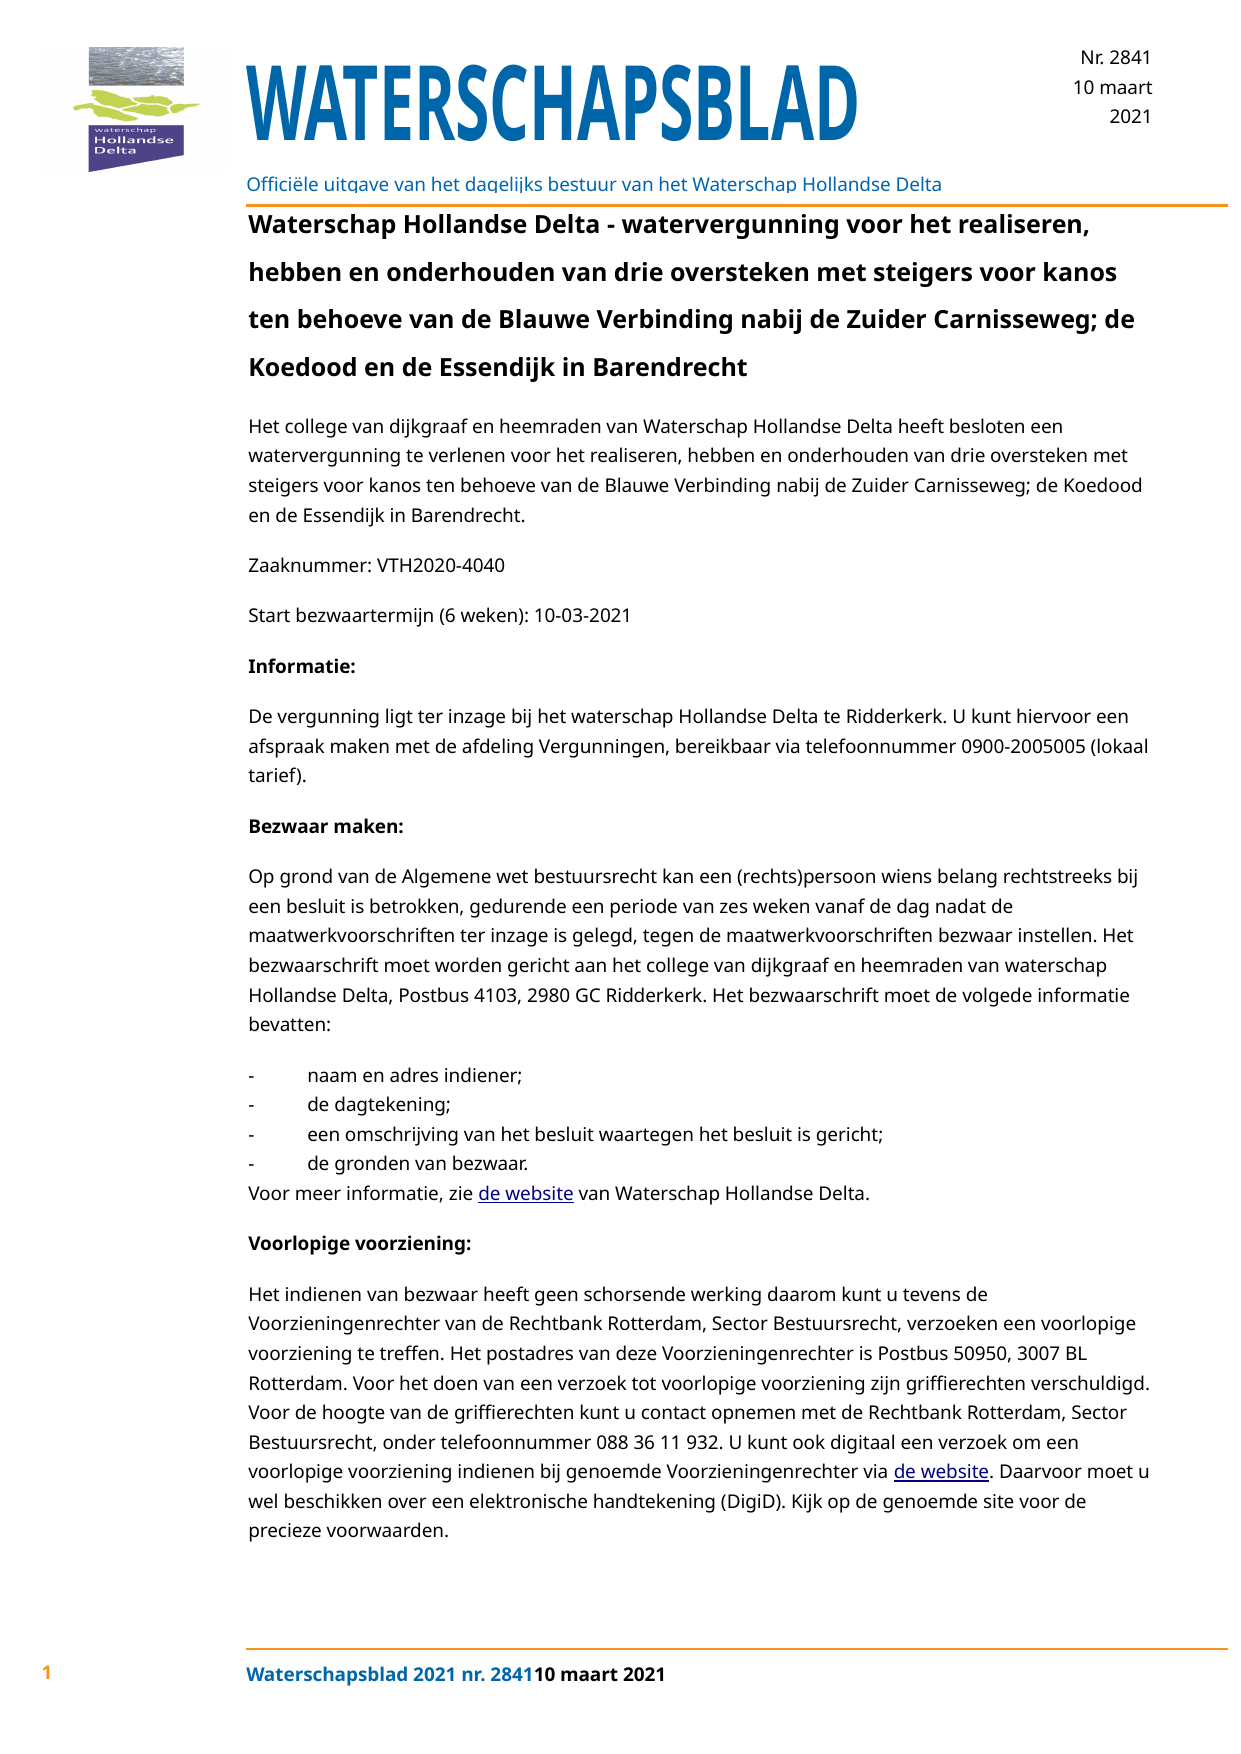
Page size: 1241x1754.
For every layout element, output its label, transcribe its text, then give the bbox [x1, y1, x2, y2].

list naam en adres indiener; [248, 1062, 1152, 1088]
text Start bezwaartermijn (6 weken): 10-03-2021 [248, 603, 1152, 628]
text Zaaknummer: VTH2020-4040 [248, 552, 1152, 578]
text Bezwaar maken: [248, 813, 1152, 839]
list een omschrijving van het besluit waartegen het besluit is gericht; [248, 1121, 1152, 1147]
text Informatie: [248, 653, 1152, 679]
text Voor meer informatie, zie de website van Waterschap Hollandse Delta. [248, 1180, 1152, 1206]
text Waterschap Hollandse Delta - watervergunning voor het realiseren, hebben en onderhouden van drie oversteken met steigers voor kanos ten behoeve van de Blauwe Verbinding nabij de Zuider Carnisseweg; de Koedood en de Essendijk in Barendrecht [248, 207, 1152, 384]
picture [41, 47, 231, 172]
text Het indienen van bezwaar heeft geen schorsende werking daarom kunt u tevens de Voorzieningenrechter van de Rechtbank Rotterdam, Sector Bestuursrecht, verzoeken een voorlopige voorziening te treffen. Het postadres van deze Voorzieningenrechter is Postbus 50950, 3007 BL Rotterdam. Voor het doen van een verzoek tot voorlopige voorziening zijn griffierechten verschuldigd. Voor de hoogte van de griffierechten kunt u contact opnemen met de Rechtbank Rotterdam, Sector Bestuursrecht, onder telefoonnummer 088 36 11 932. U kunt ook digitaal een verzoek om een voorlopige voorziening indienen bij genoemde Voorzieningenrechter via de website. Daarvoor moet u wel beschikken over een elektronische handtekening (DigiD). Kijk op de genoemde site voor de precieze voorwaarden. [248, 1281, 1152, 1543]
text De vergunning ligt ter inzage bij het waterschap Hollandse Delta te Ridderkerk. U kunt hiervoor een afspraak maken met de afdeling Vergunningen, bereikbaar via telefoonnummer 0900-2005005 (lokaal tarief). [248, 703, 1152, 788]
list de dagtekening; [248, 1091, 1152, 1117]
text Voorlopige voorziening: [248, 1231, 1152, 1256]
text Op grond van de Algemene wet bestuursrecht kan een (rechts)persoon wiens belang rechtstreeks bij een besluit is betrokken, gedurende een periode van zes weken vanaf de dag nadat de maatwerkvoorschriften ter inzage is gelegd, tegen de maatwerkvoorschriften bezwaar instellen. Het bezwaarschrift moet worden gericht aan het college van dijkgraaf en heemraden van waterschap Hollandse Delta, Postbus 4103, 2980 GC Ridderkerk. Het bezwaarschrift moet de volgede informatie bevatten: [248, 863, 1152, 1037]
text Het college van dijkgraaf en heemraden van Waterschap Hollandse Delta heeft besloten een watervergunning te verlenen voor het realiseren, hebben en onderhouden van drie oversteken met steigers voor kanos ten behoeve van de Blauwe Verbinding nabij de Zuider Carnisseweg; de Koedood en de Essendijk in Barendrecht. [248, 413, 1152, 528]
list de gronden van bezwaar. [248, 1151, 1152, 1176]
